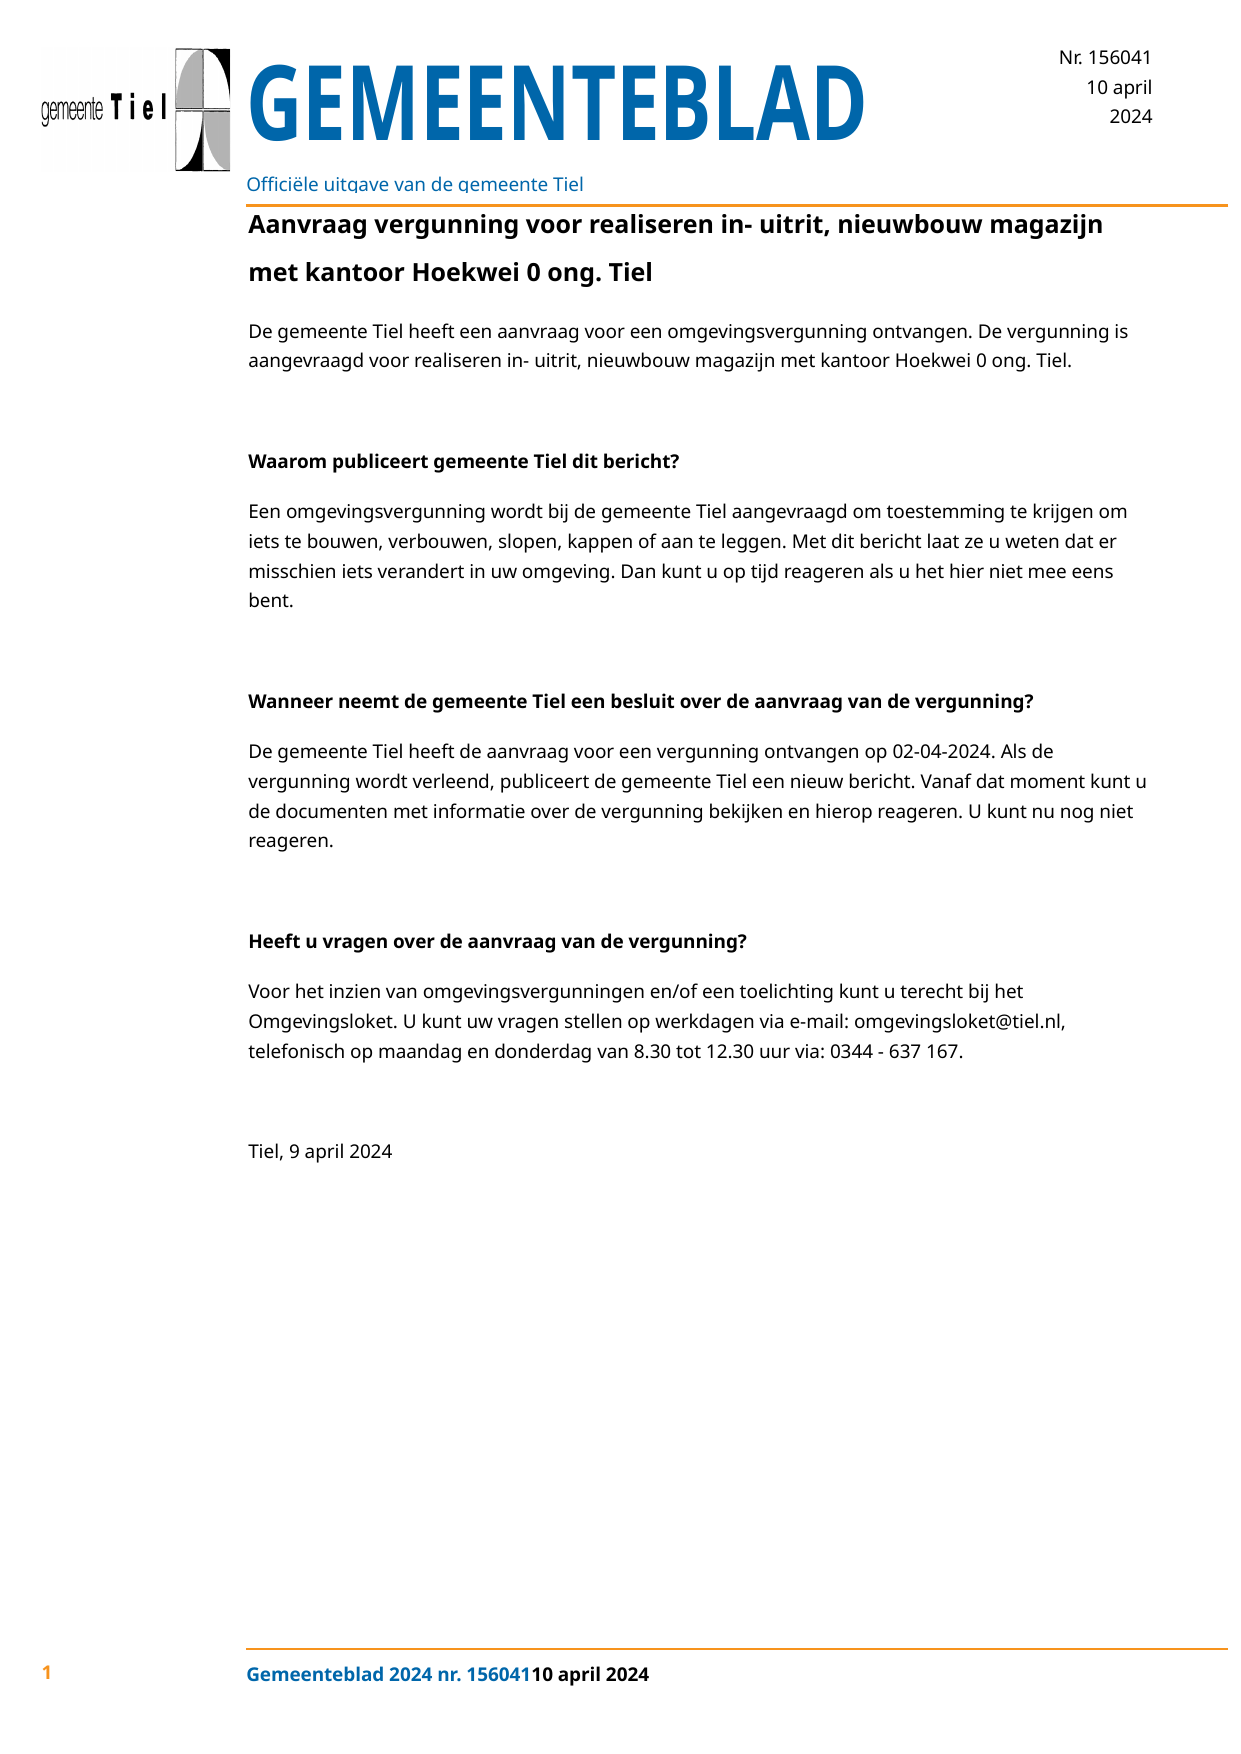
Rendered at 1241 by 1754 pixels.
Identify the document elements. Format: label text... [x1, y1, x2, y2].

text Een omgevingsvergunning wordt bij de gemeente Tiel aangevraagd om toestemming te krijgen om iets te bouwen, verbouwen, slopen, kappen of aan te leggen. Met dit bericht laat ze u weten dat er misschien iets verandert in uw omgeving. Dan kunt u op tijd reageren als u het hier niet mee eens bent. [248, 499, 1152, 613]
text De gemeente Tiel heeft een aanvraag voor een omgevingsvergunning ontvangen. De vergunning is aangevraagd voor realiseren in- uitrit, nieuwbouw magazijn met kantoor Hoekwei 0 ong. Tiel. [248, 318, 1152, 373]
text De gemeente Tiel heeft de aanvraag voor een vergunning ontvangen op 02-04-2024. Als de vergunning wordt verleend, publiceert de gemeente Tiel een nieuw bericht. Vanaf dat moment kunt u de documenten met informatie over de vergunning bekijken en hierop reageren. U kunt nu nog niet reageren. [248, 739, 1152, 853]
picture [41, 47, 231, 172]
text Tiel, 9 april 2024 [248, 1139, 1152, 1164]
text Heeft u vragen over de aanvraag van de vergunning? [248, 928, 1152, 954]
text Waarom publiceert gemeente Tiel dit bericht? [248, 448, 1152, 474]
text Aanvraag vergunning voor realiseren in- uitrit, nieuwbouw magazijn met kantoor Hoekwei 0 ong. Tiel [248, 207, 1152, 288]
text Voor het inzien van omgevingsvergunningen en/of een toelichting kunt u terecht bij het Omgevingsloket. U kunt uw vragen stellen op werkdagen via e-mail: omgevingsloket@tiel.nl, telefonisch op maandag en donderdag van 8.30 tot 12.30 uur via: 0344 - 637 167. [248, 979, 1152, 1064]
text Wanneer neemt de gemeente Tiel een besluit over de aanvraag van de vergunning? [248, 688, 1152, 714]
